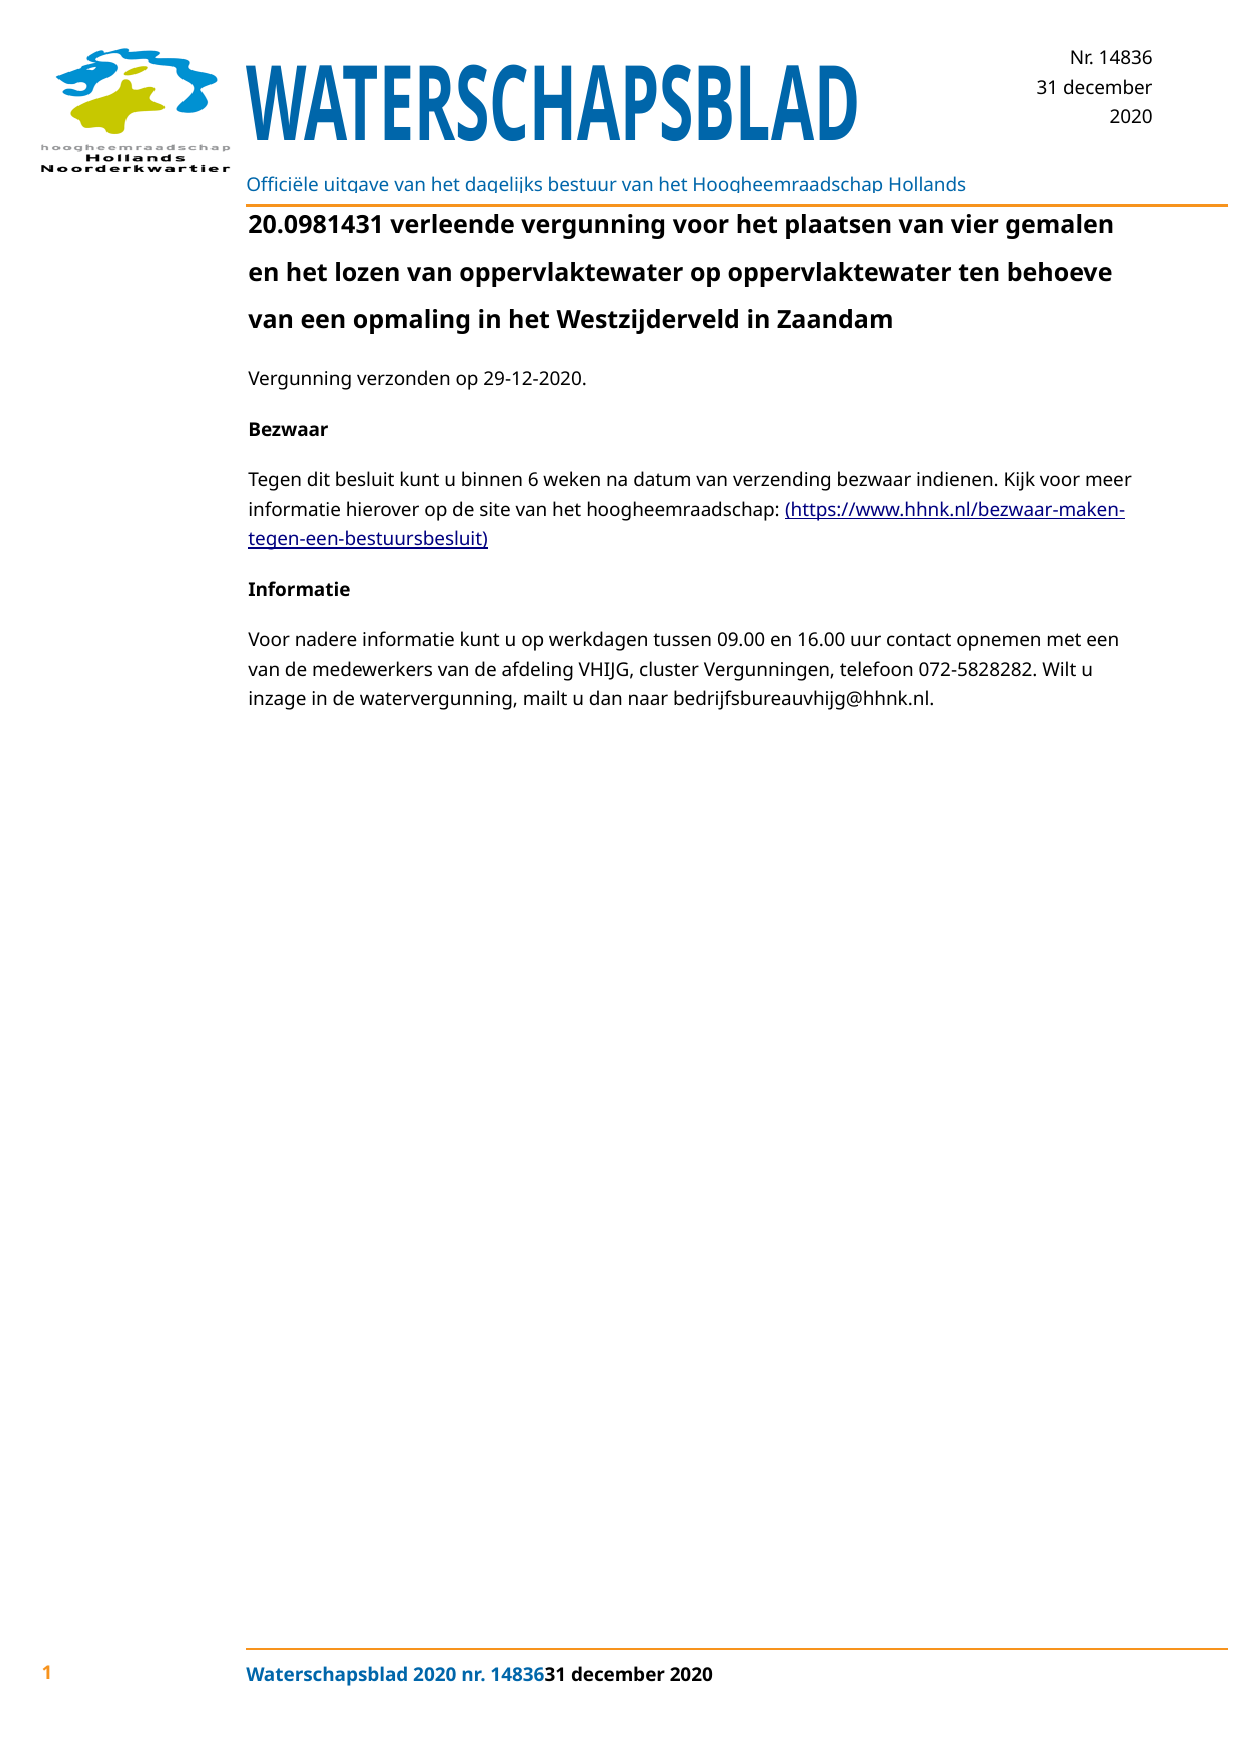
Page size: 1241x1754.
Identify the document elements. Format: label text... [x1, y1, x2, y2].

text Informatie [248, 576, 1152, 602]
text Voor nadere informatie kunt u op werkdagen tussen 09.00 en 16.00 uur contact opnemen met een van de medewerkers van de afdeling VHIJG, cluster Vergunningen, telefoon 072-5828282. Wilt u inzage in de watervergunning, mailt u dan naar bedrijfsbureauvhijg@hhnk.nl. [248, 626, 1152, 711]
text Vergunning verzonden op 29-12-2020. [248, 366, 1152, 391]
picture [41, 47, 231, 172]
text 20.0981431 verleende vergunning voor het plaatsen van vier gemalen en het lozen van oppervlaktewater op oppervlaktewater ten behoeve van een opmaling in het Westzijderveld in Zaandam [248, 207, 1152, 336]
text Bezwaar [248, 416, 1152, 442]
text Tegen dit besluit kunt u binnen 6 weken na datum van verzending bezwaar indienen. Kijk voor meer informatie hierover op de site van het hoogheemraadschap: (https://www.hhnk.nl/bezwaar-maken-tegen-een-bestuursbesluit) [248, 466, 1152, 551]
